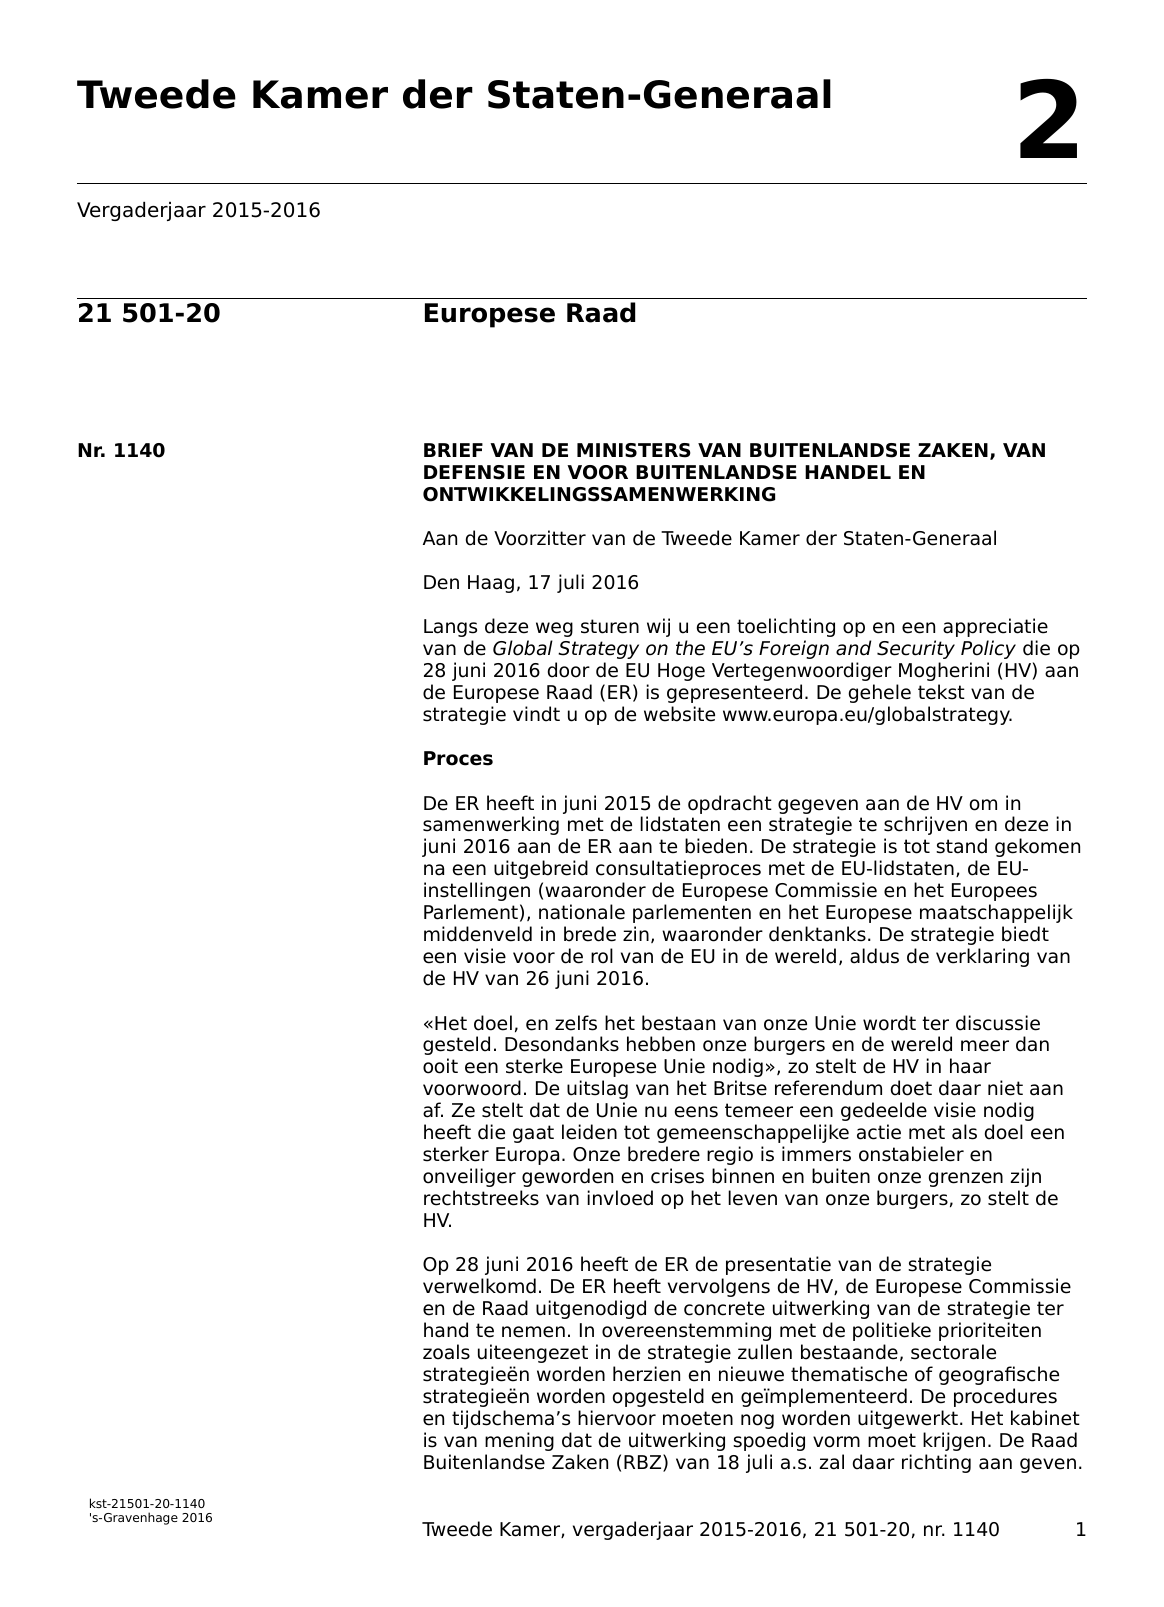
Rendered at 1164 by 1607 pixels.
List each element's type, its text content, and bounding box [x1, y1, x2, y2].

text kst-21501-20-1140 [88, 1497, 323, 1511]
text Aan de Voorzitter van de Tweede Kamer der Staten-Generaal [422, 528, 1087, 550]
text «Het doel, en zelfs het bestaan van onze Unie wordt ter discussie gesteld. Desondanks hebben onze burgers en de wereld meer dan ooit een sterke Europese Unie nodig», zo stelt de HV in haar voorwoord. De uitslag van het Britse referendum doet daar niet aan af. Ze stelt dat de Unie nu eens temeer een gedeelde visie nodig heeft die gaat leiden tot gemeenschappelijke actie met als doel een sterker Europa. Onze bredere regio is immers onstabieler en onveiliger geworden en crises binnen en buiten onze grenzen zijn rechtstreeks van invloed op het leven van onze burgers, zo stelt de HV. [422, 1012, 1087, 1232]
subtitle 21 501-20 Europese Raad [77, 299, 1087, 329]
table_header 2 [886, 59, 1087, 183]
text Langs deze weg sturen wij u een toelichting op en een appreciatie van de Global Strategy on the EU’s Foreign and Security Policy die op 28 juni 2016 door de EU Hoge Vertegenwoordiger Mogherini (HV) aan de Europese Raad (ER) is gepresenteerd. De gehele tekst van de strategie vindt u op de website www.europa.eu/globalstrategy. [422, 616, 1087, 726]
text 's-Gravenhage 2016 [88, 1511, 323, 1525]
subtitle Nr. 1140 BRIEF VAN DE MINISTERS VAN BUITENLANDSE ZAKEN, VAN DEFENSIE EN VOOR BUITENLANDSE HANDEL EN ONTWIKKELINGSSAMENWERKING [77, 440, 1087, 506]
table_cell Vergaderjaar 2015-2016 [77, 184, 1087, 298]
table_header Tweede Kamer der Staten-Generaal [77, 59, 886, 183]
subtitle Proces [422, 748, 1087, 770]
text Den Haag, 17 juli 2016 [422, 572, 1087, 594]
text Op 28 juni 2016 heeft de ER de presentatie van de strategie verwelkomd. De ER heeft vervolgens de HV, de Europese Commissie en de Raad uitgenodigd de concrete uitwerking van de strategie ter hand te nemen. In overeenstemming met de politieke prioriteiten zoals uiteengezet in de strategie zullen bestaande, sectorale strategieën worden herzien en nieuwe thematische of geografische strategieën worden opgesteld en geïmplementeerd. De procedures en tijdschema’s hiervoor moeten nog worden uitgewerkt. Het kabinet is van mening dat de uitwerking spoedig vorm moet krijgen. De Raad Buitenlandse Zaken (RBZ) van 18 juli a.s. zal daar richting aan geven. [422, 1254, 1087, 1474]
text De ER heeft in juni 2015 de opdracht gegeven aan de HV om in samenwerking met de lidstaten een strategie te schrijven en deze in juni 2016 aan de ER aan te bieden. De strategie is tot stand gekomen na een uitgebreid consultatieproces met de EU-lidstaten, de EU-instellingen (waaronder de Europese Commissie en het Europees Parlement), nationale parlementen en het Europese maatschappelijk middenveld in brede zin, waaronder denktanks. De strategie biedt een visie voor de rol van de EU in de wereld, aldus de verklaring van de HV van 26 juni 2016. [422, 792, 1087, 990]
